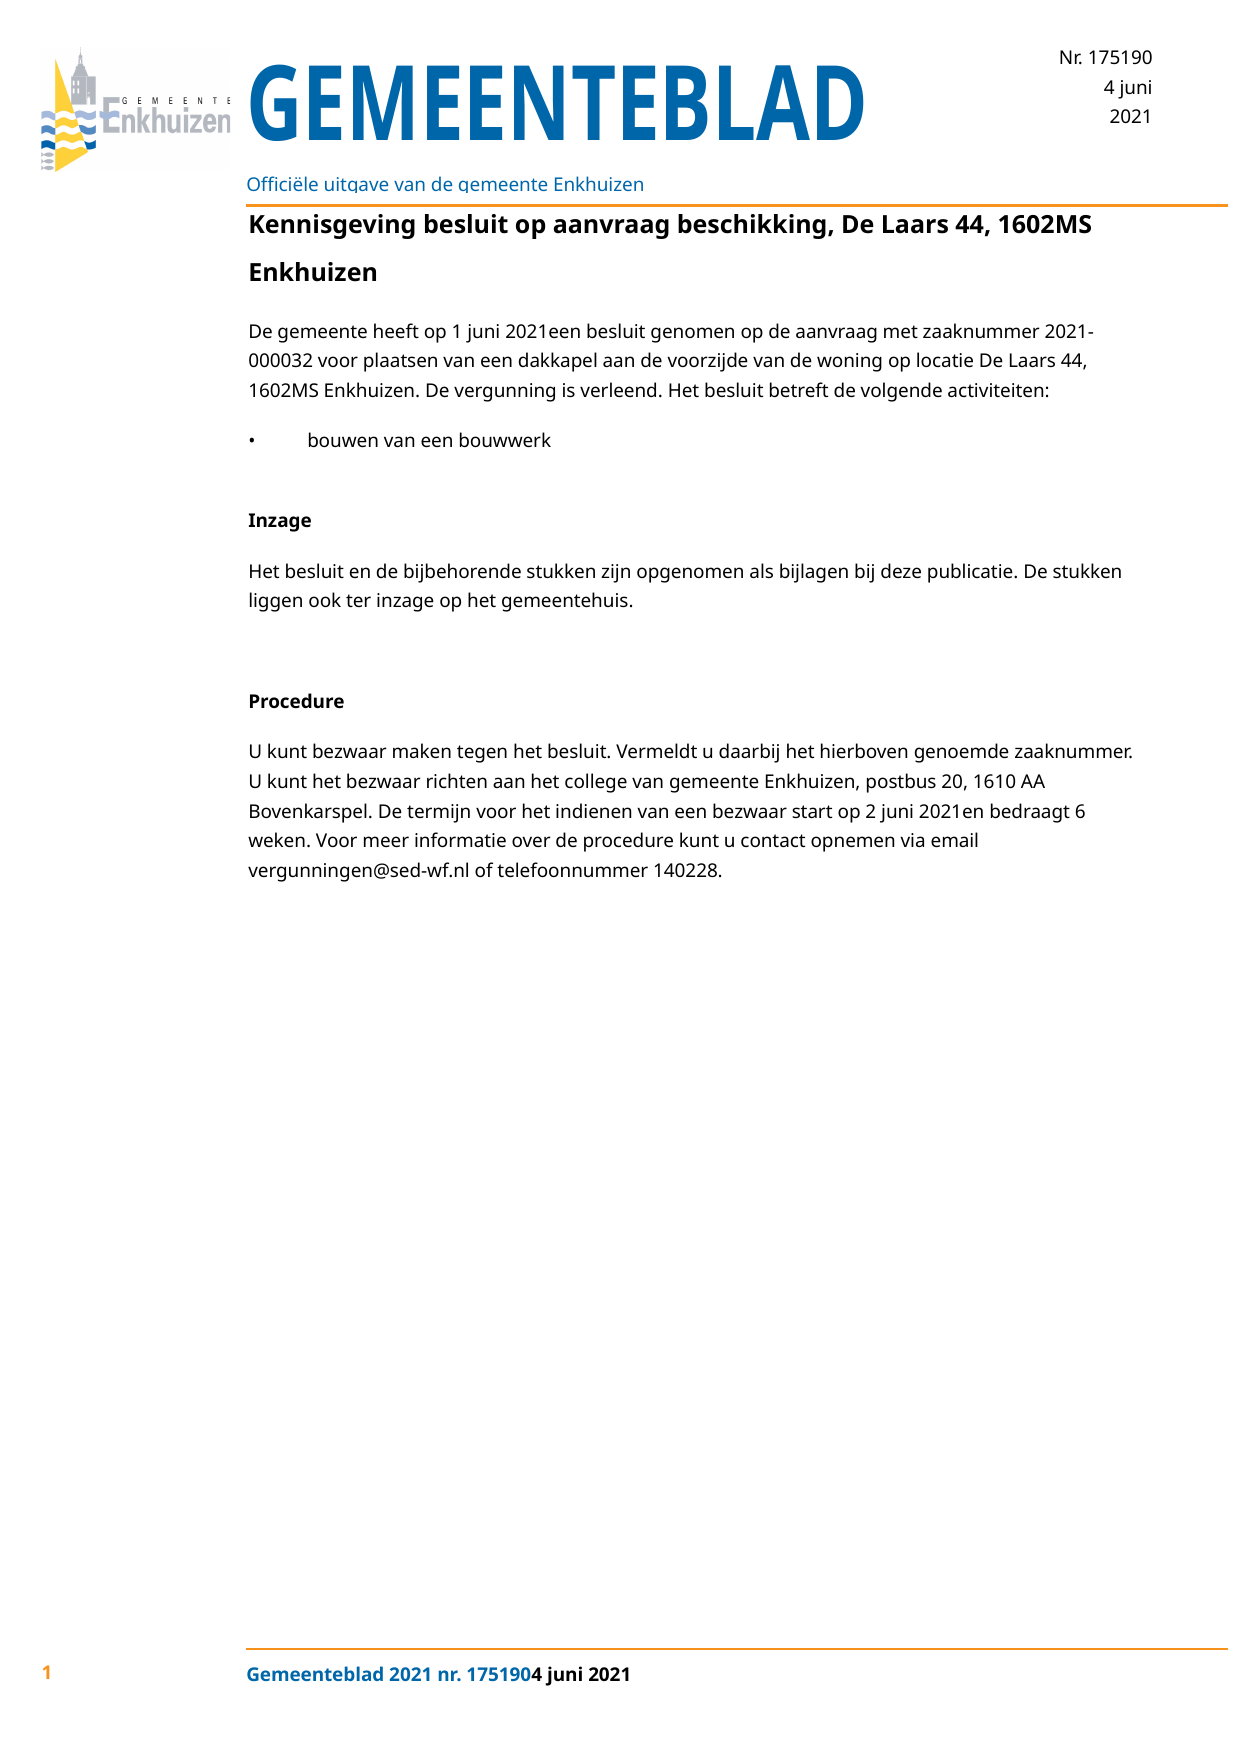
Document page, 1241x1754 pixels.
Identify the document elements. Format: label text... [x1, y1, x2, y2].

text Het besluit en de bijbehorende stukken zijn opgenomen als bijlagen bij deze publicatie. De stukken liggen ook ter inzage op het gemeentehuis. [248, 558, 1152, 613]
list bouwen van een bouwwerk [248, 427, 1152, 453]
text U kunt bezwaar maken tegen het besluit. Vermeldt u daarbij het hierboven genoemde zaaknummer. U kunt het bezwaar richten aan het college van gemeente Enkhuizen, postbus 20, 1610 AA Bovenkarspel. De termijn voor het indienen van een bezwaar start op 2 juni 2021en bedraagt 6 weken. Voor meer informatie over de procedure kunt u contact opnemen via email vergunningen@sed-wf.nl of telefoonnummer 140228. [248, 739, 1152, 883]
text De gemeente heeft op 1 juni 2021een besluit genomen op de aanvraag met zaaknummer 2021-000032 voor plaatsen van een dakkapel aan de voorzijde van de woning op locatie De Laars 44, 1602MS Enkhuizen. De vergunning is verleend. Het besluit betreft de volgende activiteiten: [248, 318, 1152, 403]
text Kennisgeving besluit op aanvraag beschikking, De Laars 44, 1602MS Enkhuizen [248, 207, 1152, 288]
picture [41, 47, 231, 172]
text Procedure [248, 688, 1152, 714]
text Inzage [248, 507, 1152, 533]
